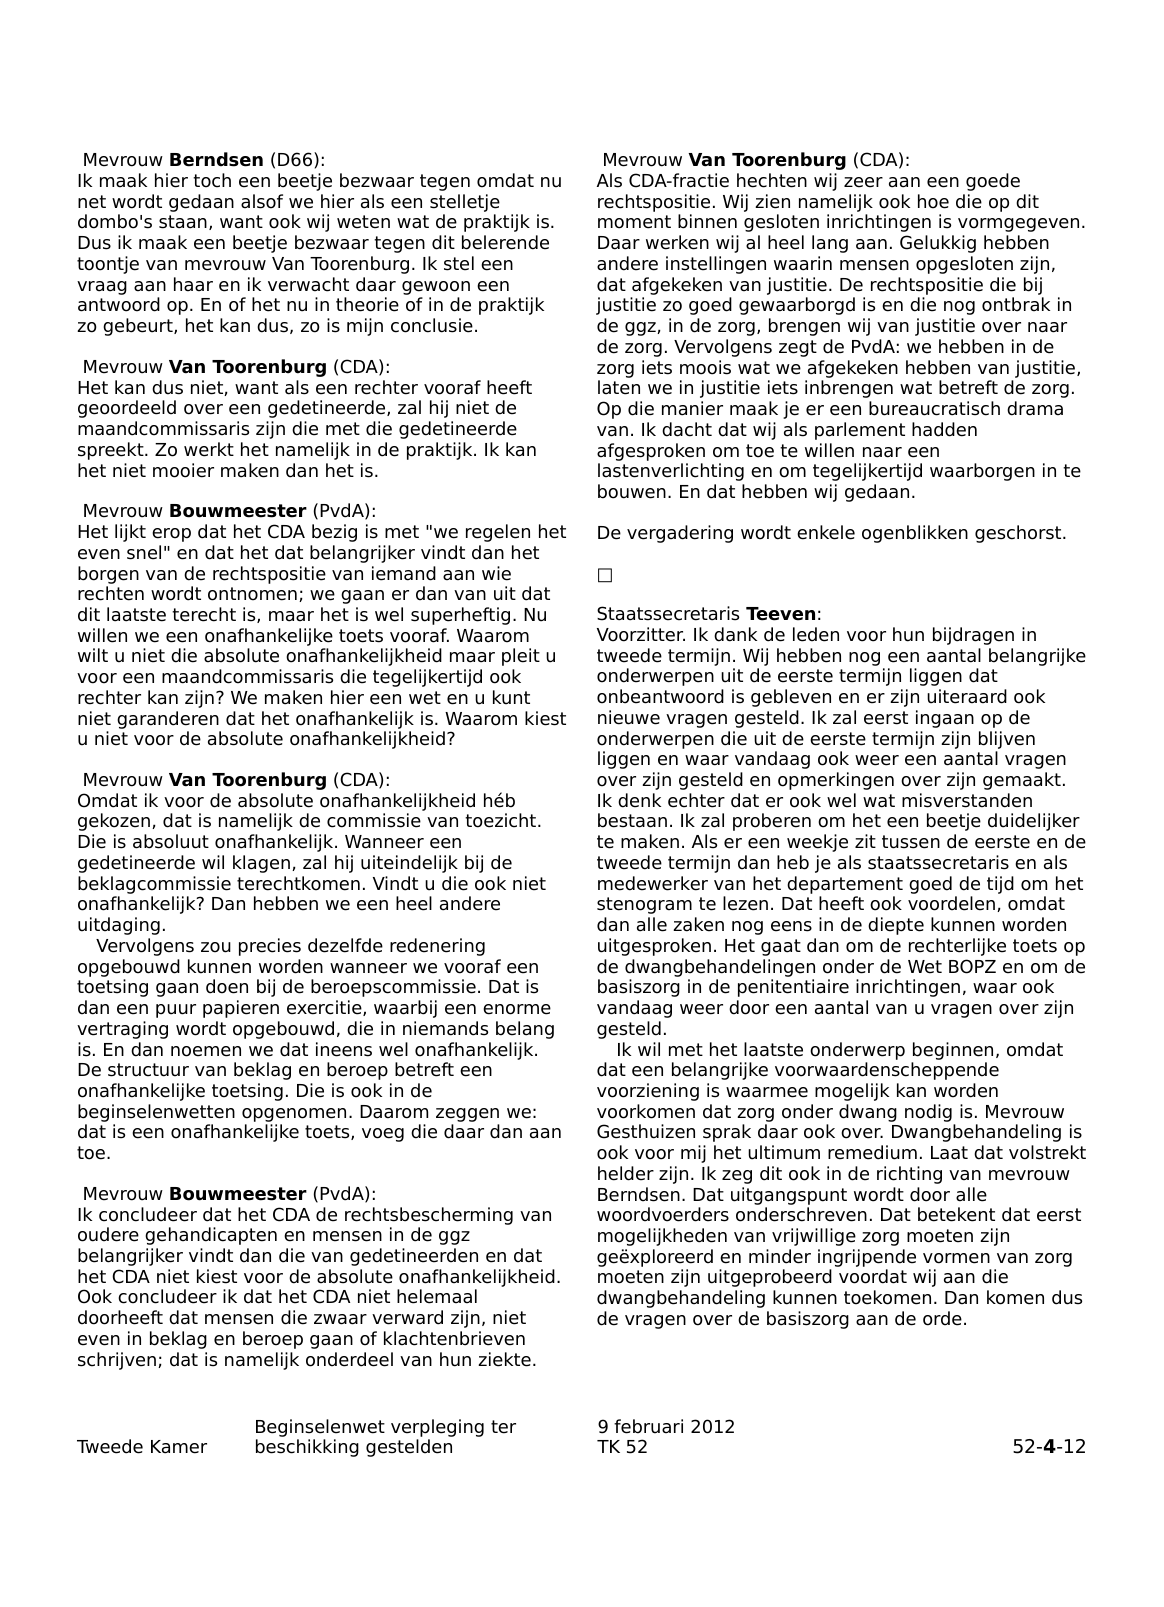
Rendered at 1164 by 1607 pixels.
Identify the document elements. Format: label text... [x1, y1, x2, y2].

text Staatssecretaris Teeven: [596, 604, 1087, 625]
text Het lijkt erop dat het CDA bezig is met "we regelen het even snel" en dat het dat belangrijker vindt dan het borgen van de rechtspositie van iemand aan wie rechten wordt ontnomen; we gaan er dan van uit dat dit laatste terecht is, maar het is wel superheftig. Nu willen we een onafhankelijke toets vooraf. Waarom wilt u niet die absolute onafhankelijkheid maar pleit u voor een maandcommissaris die tegelijkertijd ook rechter kan zijn? We maken hier een wet en u kunt niet garanderen dat het onafhankelijk is. Waarom kiest u niet voor de absolute onafhankelijkheid? [77, 522, 567, 750]
text Mevrouw Van Toorenburg (CDA): [77, 770, 567, 791]
text Ik wil met het laatste onderwerp beginnen, omdat dat een belangrijke voorwaardenscheppende voorziening is waarmee mogelijk kan worden voorkomen dat zorg onder dwang nodig is. Mevrouw Gesthuizen sprak daar ook over. Dwangbehandeling is ook voor mij het ultimum remedium. Laat dat volstrekt helder zijn. Ik zeg dit ook in de richting van mevrouw Berndsen. Dat uitgangspunt wordt door alle woordvoerders onderschreven. Dat betekent dat eerst mogelijkheden van vrijwillige zorg moeten zijn geëxploreerd en minder ingrijpende vormen van zorg moeten zijn uitgeprobeerd voordat wij aan die dwangbehandeling kunnen toekomen. Dan komen dus de vragen over de basiszorg aan de orde. [596, 1039, 1087, 1329]
text Mevrouw Van Toorenburg (CDA): [77, 357, 567, 377]
text Mevrouw Berndsen (D66): [77, 150, 567, 171]
text Voorzitter. Ik dank de leden voor hun bijdragen in tweede termijn. Wij hebben nog een aantal belangrijke onderwerpen uit de eerste termijn liggen dat onbeantwoord is gebleven en er zijn uiteraard ook nieuwe vragen gesteld. Ik zal eerst ingaan op de onderwerpen die uit de eerste termijn zijn blijven liggen en waar vandaag ook weer een aantal vragen over zijn gesteld en opmerkingen over zijn gemaakt. Ik denk echter dat er ook wel wat misverstanden bestaan. Ik zal proberen om het een beetje duidelijker te maken. Als er een weekje zit tussen de eerste en de tweede termijn dan heb je als staatssecretaris en als medewerker van het departement goed de tijd om het stenogram te lezen. Dat heeft ook voordelen, omdat dan alle zaken nog eens in de diepte kunnen worden uitgesproken. Het gaat dan om de rechterlijke toets op de dwangbehandelingen onder de Wet BOPZ en om de basiszorg in de penitentiaire inrichtingen, waar ook vandaag weer door een aantal van u vragen over zijn gesteld. [596, 625, 1087, 1039]
text Omdat ik voor de absolute onafhankelijkheid héb gekozen, dat is namelijk de commissie van toezicht. Die is absoluut onafhankelijk. Wanneer een gedetineerde wil klagen, zal hij uiteindelijk bij de beklagcommissie terechtkomen. Vindt u die ook niet onafhankelijk? Dan hebben we een heel andere uitdaging. [77, 791, 567, 936]
text Ik concludeer dat het CDA de rechtsbescherming van oudere gehandicapten en mensen in de ggz belangrijker vindt dan die van gedetineerden en dat het CDA niet kiest voor de absolute onafhankelijkheid. Ook concludeer ik dat het CDA niet helemaal doorheeft dat mensen die zwaar verward zijn, niet even in beklag en beroep gaan of klachtenbrieven schrijven; dat is namelijk onderdeel van hun ziekte. [77, 1204, 567, 1370]
text Mevrouw Bouwmeester (PvdA): [77, 1184, 567, 1204]
text De vergadering wordt enkele ogenblikken geschorst. [596, 523, 1087, 543]
text □ [596, 563, 1087, 584]
text Mevrouw Bouwmeester (PvdA): [77, 501, 567, 522]
text Ik maak hier toch een beetje bezwaar tegen omdat nu net wordt gedaan alsof we hier als een stelletje dombo's staan, want ook wij weten wat de praktijk is. Dus ik maak een beetje bezwaar tegen dit belerende toontje van mevrouw Van Toorenburg. Ik stel een vraag aan haar en ik verwacht daar gewoon een antwoord op. En of het nu in theorie of in de praktijk zo gebeurt, het kan dus, zo is mijn conclusie. [77, 171, 567, 337]
text Mevrouw Van Toorenburg (CDA): [596, 150, 1087, 171]
text Het kan dus niet, want als een rechter vooraf heeft geoordeeld over een gedetineerde, zal hij niet de maandcommissaris zijn die met die gedetineerde spreekt. Zo werkt het namelijk in de praktijk. Ik kan het niet mooier maken dan het is. [77, 377, 567, 481]
text Vervolgens zou precies dezelfde redenering opgebouwd kunnen worden wanneer we vooraf een toetsing gaan doen bij de beroepscommissie. Dat is dan een puur papieren exercitie, waarbij een enorme vertraging wordt opgebouwd, die in niemands belang is. En dan noemen we dat ineens wel onafhankelijk. De structuur van beklag en beroep betreft een onafhankelijke toetsing. Die is ook in de beginselenwetten opgenomen. Daarom zeggen we: dat is een onafhankelijke toets, voeg die daar dan aan toe. [77, 936, 567, 1164]
text Als CDA-fractie hechten wij zeer aan een goede rechtspositie. Wij zien namelijk ook hoe die op dit moment binnen gesloten inrichtingen is vormgegeven. Daar werken wij al heel lang aan. Gelukkig hebben andere instellingen waarin mensen opgesloten zijn, dat afgekeken van justitie. De rechtspositie die bij justitie zo goed gewaarborgd is en die nog ontbrak in de ggz, in de zorg, brengen wij van justitie over naar de zorg. Vervolgens zegt de PvdA: we hebben in de zorg iets moois wat we afgekeken hebben van justitie, laten we in justitie iets inbrengen wat betreft de zorg. Op die manier maak je er een bureaucratisch drama van. Ik dacht dat wij als parlement hadden afgesproken om toe te willen naar een lastenverlichting en om tegelijkertijd waarborgen in te bouwen. En dat hebben wij gedaan. [596, 171, 1087, 503]
